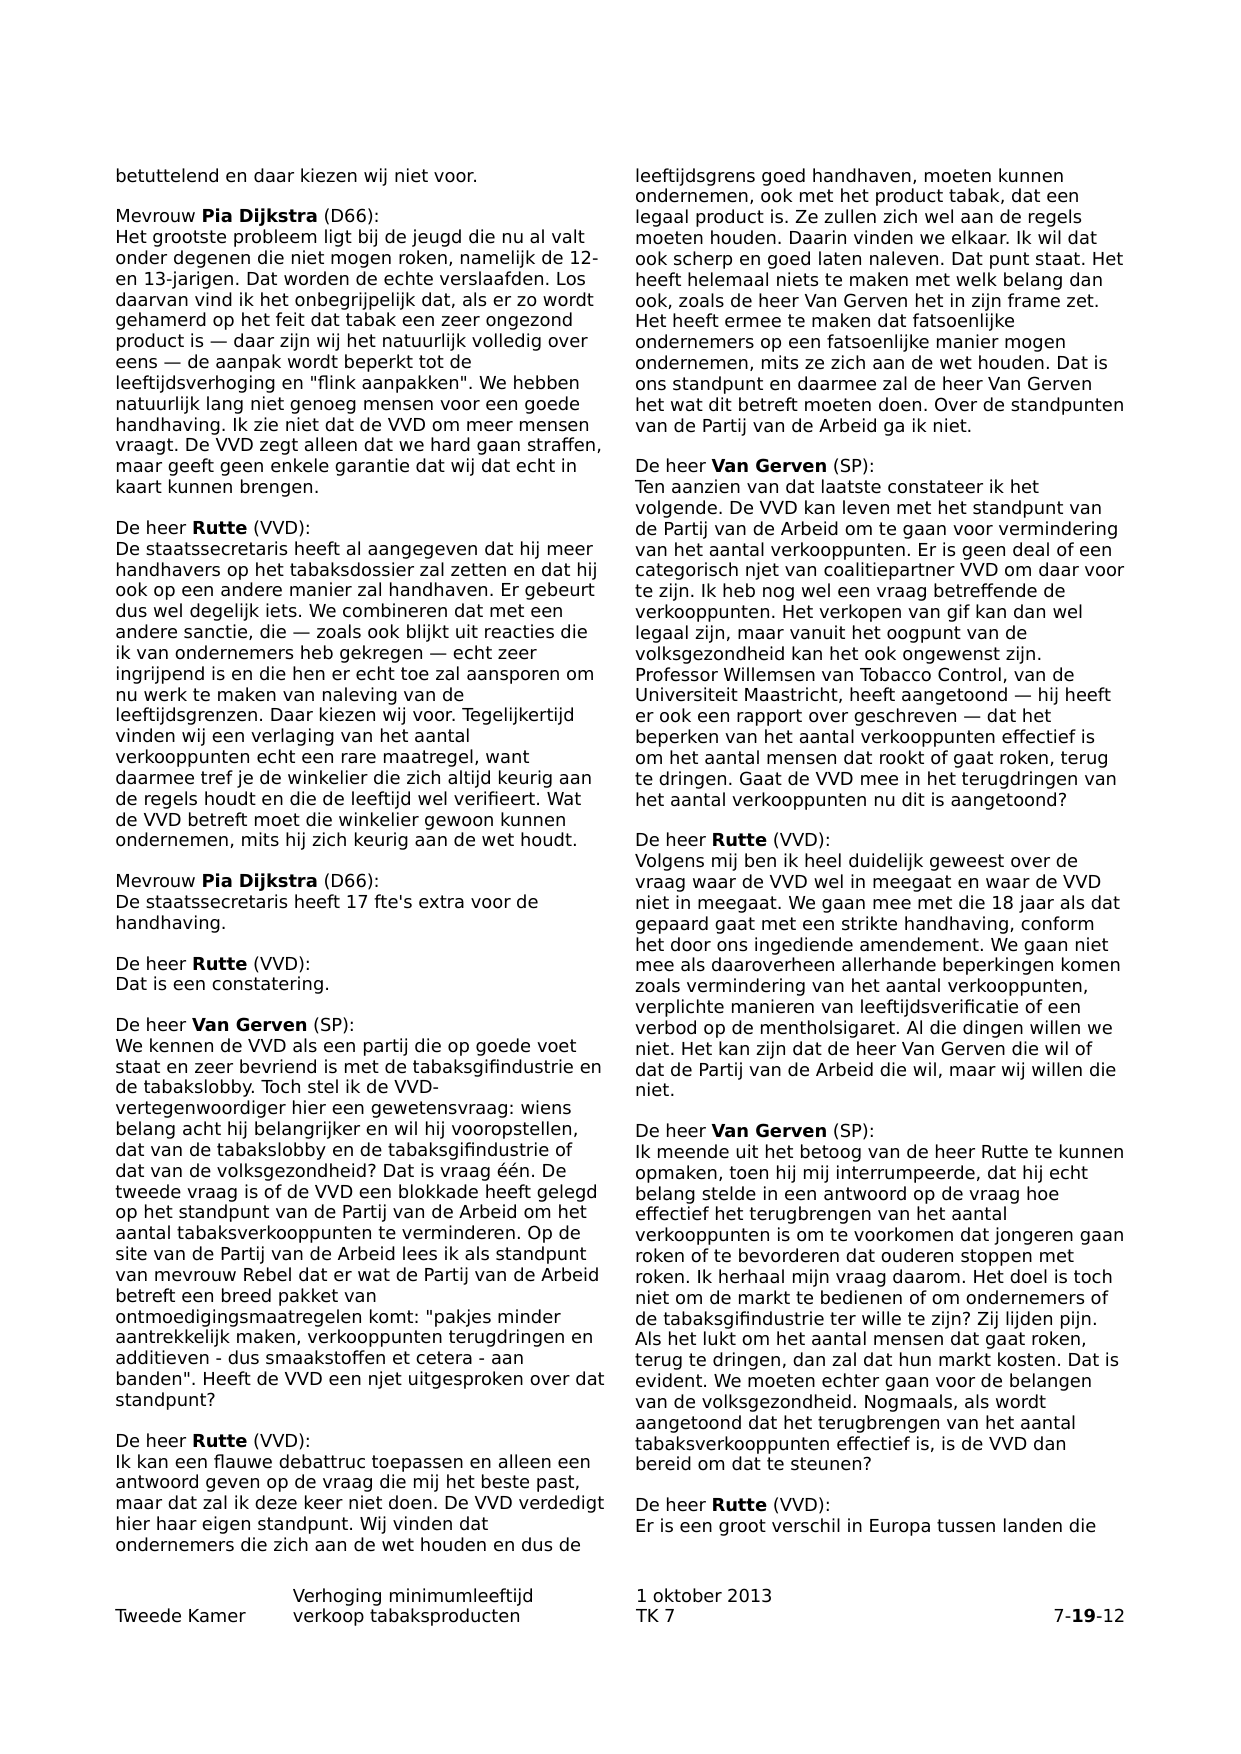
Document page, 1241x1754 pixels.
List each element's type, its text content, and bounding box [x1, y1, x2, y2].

text De staatssecretaris heeft al aangegeven dat hij meer handhavers op het tabaksdossier zal zetten en dat hij ook op een andere manier zal handhaven. Er gebeurt dus wel degelijk iets. We combineren dat met een andere sanctie, die — zoals ook blijkt uit reacties die ik van ondernemers heb gekregen — echt zeer ingrijpend is en die hen er echt toe zal aansporen om nu werk te maken van naleving van de leeftijdsgrenzen. Daar kiezen wij voor. Tegelijkertijd vinden wij een verlaging van het aantal verkooppunten echt een rare maatregel, want daarmee tref je de winkelier die zich altijd keurig aan de regels houdt en die de leeftijd wel verifieert. Wat de VVD betreft moet die winkelier gewoon kunnen ondernemen, mits hij zich keurig aan de wet houdt. [115, 538, 605, 851]
text De heer Van Gerven (SP): [115, 1015, 605, 1036]
text Mevrouw Pia Dijkstra (D66): [115, 206, 605, 227]
text Het grootste probleem ligt bij de jeugd die nu al valt onder degenen die niet mogen roken, namelijk de 12- en 13-jarigen. Dat worden de echte verslaafden. Los daarvan vind ik het onbegrijpelijk dat, als er zo wordt gehamerd op het feit dat tabak een zeer ongezond product is — daar zijn wij het natuurlijk volledig over eens — de aanpak wordt beperkt tot de leeftijdsverhoging en "flink aanpakken". We hebben natuurlijk lang niet genoeg mensen voor een goede handhaving. Ik zie niet dat de VVD om meer mensen vraagt. De VVD zegt alleen dat we hard gaan straffen, maar geeft geen enkele garantie dat wij dat echt in kaart kunnen brengen. [115, 227, 605, 498]
text De heer Van Gerven (SP): [635, 1121, 1125, 1142]
text Ik meende uit het betoog van de heer Rutte te kunnen opmaken, toen hij mij interrumpeerde, dat hij echt belang stelde in een antwoord op de vraag hoe effectief het terugbrengen van het aantal verkooppunten is om te voorkomen dat jongeren gaan roken of te bevorderen dat ouderen stoppen met roken. Ik herhaal mijn vraag daarom. Het doel is toch niet om de markt te bedienen of om ondernemers of de tabaksgifindustrie ter wille te zijn? Zij lijden pijn. Als het lukt om het aantal mensen dat gaat roken, terug te dringen, dan zal dat hun markt kosten. Dat is evident. We moeten echter gaan voor de belangen van de volksgezondheid. Nogmaals, als wordt aangetoond dat het terugbrengen van het aantal tabaksverkooppunten effectief is, is de VVD dan bereid om dat te steunen? [635, 1142, 1125, 1475]
text Ik kan een flauwe debattruc toepassen en alleen een antwoord geven op de vraag die mij het beste past, maar dat zal ik deze keer niet doen. De VVD verdedigt hier haar eigen standpunt. Wij vinden dat ondernemers die zich aan de wet houden en dus de [115, 1451, 605, 1556]
text Er is een groot verschil in Europa tussen landen die [635, 1516, 1125, 1537]
text Mevrouw Pia Dijkstra (D66): [115, 871, 605, 892]
text De heer Rutte (VVD): [115, 518, 605, 538]
text Ten aanzien van dat laatste constateer ik het volgende. De VVD kan leven met het standpunt van de Partij van de Arbeid om te gaan voor vermindering van het aantal verkooppunten. Er is geen deal of een categorisch njet van coalitiepartner VVD om daar voor te zijn. Ik heb nog wel een vraag betreffende de verkooppunten. Het verkopen van gif kan dan wel legaal zijn, maar vanuit het oogpunt van de volksgezondheid kan het ook ongewenst zijn. Professor Willemsen van Tobacco Control, van de Universiteit Maastricht, heeft aangetoond — hij heeft er ook een rapport over geschreven — dat het beperken van het aantal verkooppunten effectief is om het aantal mensen dat rookt of gaat roken, terug te dringen. Gaat de VVD mee in het terugdringen van het aantal verkooppunten nu dit is aangetoond? [635, 477, 1125, 810]
text betuttelend en daar kiezen wij niet voor. [115, 165, 605, 186]
text leeftijdsgrens goed handhaven, moeten kunnen ondernemen, ook met het product tabak, dat een legaal product is. Ze zullen zich wel aan de regels moeten houden. Daarin vinden we elkaar. Ik wil dat ook scherp en goed laten naleven. Dat punt staat. Het heeft helemaal niets te maken met welk belang dan ook, zoals de heer Van Gerven het in zijn frame zet. Het heeft ermee te maken dat fatsoenlijke ondernemers op een fatsoenlijke manier mogen ondernemen, mits ze zich aan de wet houden. Dat is ons standpunt en daarmee zal de heer Van Gerven het wat dit betreft moeten doen. Over de standpunten van de Partij van de Arbeid ga ik niet. [635, 165, 1125, 436]
text We kennen de VVD als een partij die op goede voet staat en zeer bevriend is met de tabaksgifindustrie en de tabakslobby. Toch stel ik de VVD-vertegenwoordiger hier een gewetensvraag: wiens belang acht hij belangrijker en wil hij vooropstellen, dat van de tabakslobby en de tabaksgifindustrie of dat van de volksgezondheid? Dat is vraag één. De tweede vraag is of de VVD een blokkade heeft gelegd op het standpunt van de Partij van de Arbeid om het aantal tabaksverkooppunten te verminderen. Op de site van de Partij van de Arbeid lees ik als standpunt van mevrouw Rebel dat er wat de Partij van de Arbeid betreft een breed pakket van ontmoedigingsmaatregelen komt: "pakjes minder aantrekkelijk maken, verkooppunten terugdringen en additieven - dus smaakstoffen et cetera - aan banden". Heeft de VVD een njet uitgesproken over dat standpunt? [115, 1036, 605, 1411]
text De heer Van Gerven (SP): [635, 456, 1125, 477]
text De heer Rutte (VVD): [115, 953, 605, 974]
text De heer Rutte (VVD): [635, 1495, 1125, 1516]
text De staatssecretaris heeft 17 fte's extra voor de handhaving. [115, 892, 605, 933]
text Volgens mij ben ik heel duidelijk geweest over de vraag waar de VVD wel in meegaat en waar de VVD niet in meegaat. We gaan mee met die 18 jaar als dat gepaard gaat met een strikte handhaving, conform het door ons ingediende amendement. We gaan niet mee als daaroverheen allerhande beperkingen komen zoals vermindering van het aantal verkooppunten, verplichte manieren van leeftijdsverificatie of een verbod op de mentholsigaret. Al die dingen willen we niet. Het kan zijn dat de heer Van Gerven die wil of dat de Partij van de Arbeid die wil, maar wij willen die niet. [635, 851, 1125, 1101]
text Dat is een constatering. [115, 974, 605, 995]
text De heer Rutte (VVD): [115, 1431, 605, 1451]
text De heer Rutte (VVD): [635, 830, 1125, 851]
